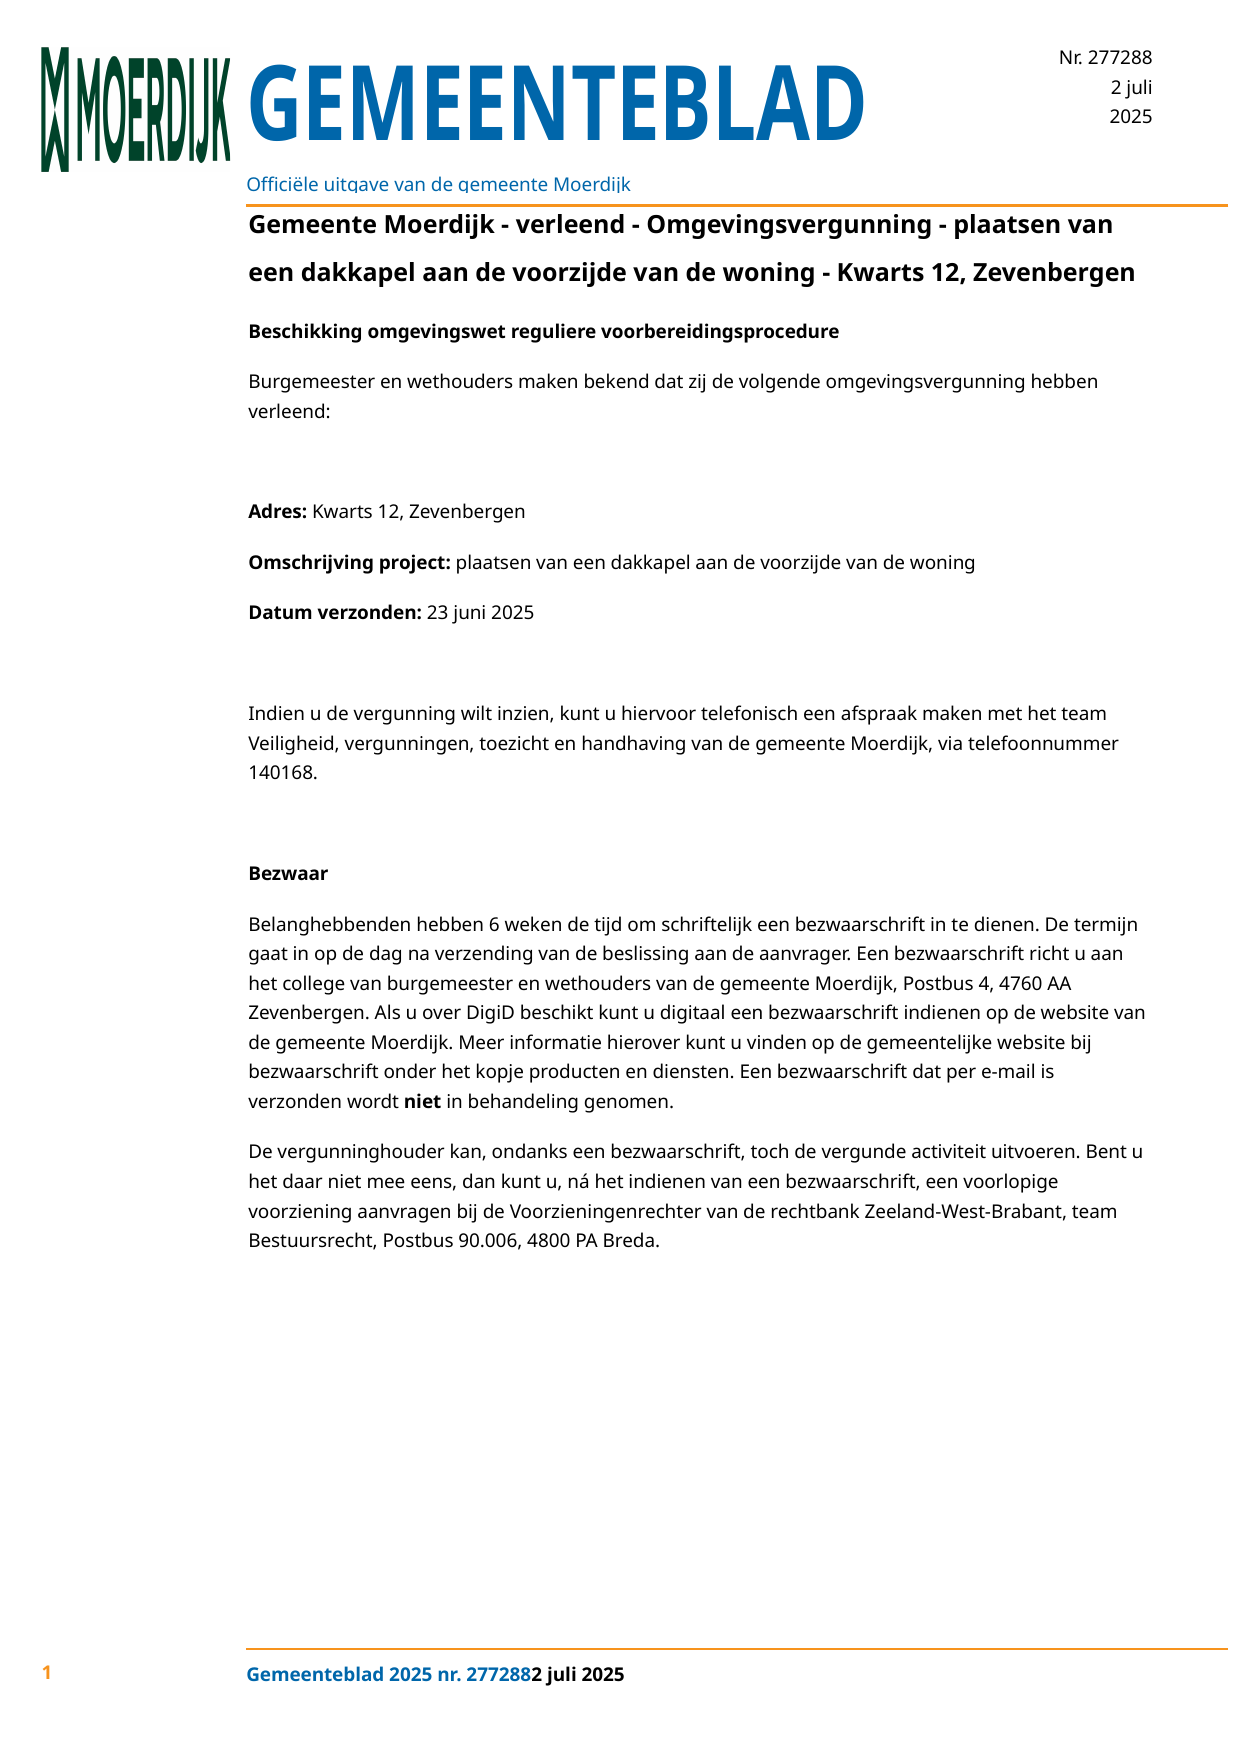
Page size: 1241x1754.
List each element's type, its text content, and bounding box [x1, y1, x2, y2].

text Bezwaar [248, 860, 1152, 886]
text Beschikking omgevingswet reguliere voorbereidingsprocedure [248, 318, 1152, 344]
text Datum verzonden: 23 juni 2025 [248, 599, 1152, 625]
text Gemeente Moerdijk - verleend - Omgevingsvergunning - plaatsen van een dakkapel aan de voorzijde van de woning - Kwarts 12, Zevenbergen [248, 207, 1152, 288]
text Omschrijving project: plaatsen van een dakkapel aan de voorzijde van de woning [248, 549, 1152, 575]
text Indien u de vergunning wilt inzien, kunt u hiervoor telefonisch een afspraak maken met het team Veiligheid, vergunningen, toezicht en handhaving van de gemeente Moerdijk, via telefoonnummer 140168. [248, 700, 1152, 785]
text De vergunninghouder kan, ondanks een bezwaarschrift, toch de vergunde activiteit uitvoeren. Bent u het daar niet mee eens, dan kunt u, ná het indienen van een bezwaarschrift, een voorlopige voorziening aanvragen bij de Voorzieningenrechter van de rechtbank Zeeland-West-Brabant, team Bestuursrecht, Postbus 90.006, 4800 PA Breda. [248, 1139, 1152, 1253]
text Burgemeester en wethouders maken bekend dat zij de volgende omgevingsvergunning hebben verleend: [248, 368, 1152, 424]
picture [41, 47, 231, 172]
text Adres: Kwarts 12, Zevenbergen [248, 499, 1152, 524]
text Belanghebbenden hebben 6 weken de tijd om schriftelijk een bezwaarschrift in te dienen. De termijn gaat in op de dag na verzending van de beslissing aan de aanvrager. Een bezwaarschrift richt u aan het college van burgemeester en wethouders van de gemeente Moerdijk, Postbus 4, 4760 AA Zevenbergen. Als u over DigiD beschikt kunt u digitaal een bezwaarschrift indienen op de website van de gemeente Moerdijk. Meer informatie hierover kunt u vinden op de gemeentelijke website bij bezwaarschrift onder het kopje producten en diensten. Een bezwaarschrift dat per e-mail is verzonden wordt niet in behandeling genomen. [248, 911, 1152, 1114]
